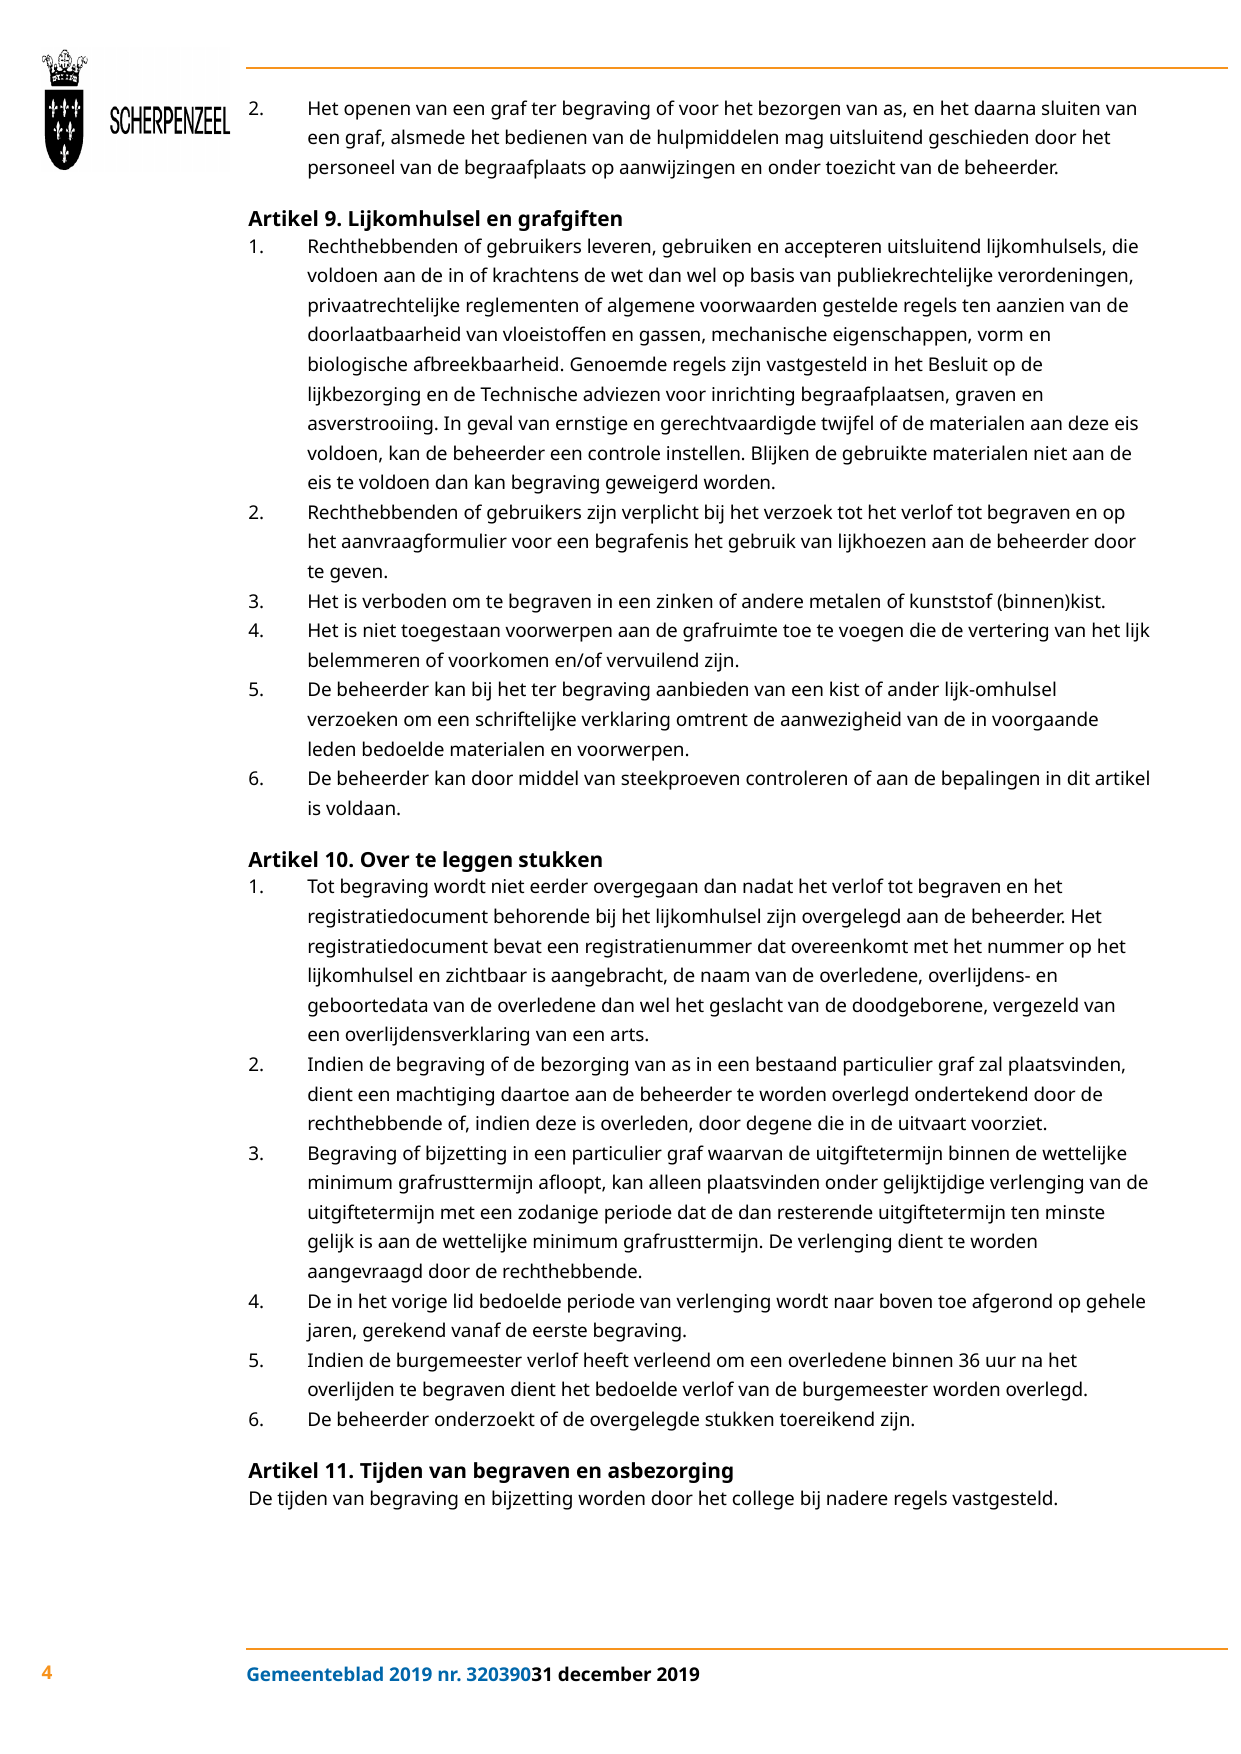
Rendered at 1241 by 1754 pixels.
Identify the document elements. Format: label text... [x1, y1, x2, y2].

list Het openen van een graf ter begraving of voor het bezorgen van as, en het daarna sluiten van een graf, alsmede het bedienen van de hulpmiddelen mag uitsluitend geschieden door het personeel van de begraafplaats op aanwijzingen en onder toezicht van de beheerder. [248, 95, 1152, 180]
list Indien de begraving of de bezorging van as in een bestaand particulier graf zal plaatsvinden, dient een machtiging daartoe aan de beheerder te worden overlegd ondertekend door de rechthebbende of, indien deze is overleden, door degene die in de uitvaart voorziet. [248, 1051, 1152, 1136]
list Het is verboden om te begraven in een zinken of andere metalen of kunststof (binnen)kist. [248, 588, 1152, 613]
list Rechthebbenden of gebruikers zijn verplicht bij het verzoek tot het verlof tot begraven en op het aanvraagformulier voor een begrafenis het gebruik van lijkhoezen aan de beheerder door te geven. [248, 499, 1152, 584]
list De beheerder onderzoekt of de overgelegde stukken toereikend zijn. [248, 1406, 1152, 1432]
list Het is niet toegestaan voorwerpen aan de grafruimte toe te voegen die de vertering van het lijk belemmeren of voorkomen en/of vervuilend zijn. [248, 617, 1152, 673]
text De tijden van begraving en bijzetting worden door het college bij nadere regels vastgesteld. [248, 1485, 1152, 1511]
list Rechthebbenden of gebruikers leveren, gebruiken en accepteren uitsluitend lijkomhulsels, die voldoen aan de in of krachtens de wet dan wel op basis van publiekrechtelijke verordeningen, privaatrechtelijke reglementen of algemene voorwaarden gestelde regels ten aanzien van de doorlaatbaarheid van vloeistoffen en gassen, mechanische eigenschappen, vorm en biologische afbreekbaarheid. Genoemde regels zijn vastgesteld in het Besluit op de lijkbezorging en de Technische adviezen voor inrichting begraafplaatsen, graven en asverstrooiing. In geval van ernstige en gerechtvaardigde twijfel of de materialen aan deze eis voldoen, kan de beheerder een controle instellen. Blijken de gebruikte materialen niet aan de eis te voldoen dan kan begraving geweigerd worden. [248, 233, 1152, 495]
list Begraving of bijzetting in een particulier graf waarvan de uitgiftetermijn binnen de wettelijke minimum grafrusttermijn afloopt, kan alleen plaatsvinden onder gelijktijdige verlenging van de uitgiftetermijn met een zodanige periode dat de dan resterende uitgiftetermijn ten minste gelijk is aan de wettelijke minimum grafrusttermijn. De verlenging dient te worden aangevraagd door de rechthebbende. [248, 1140, 1152, 1284]
picture [41, 47, 231, 172]
list Indien de burgemeester verlof heeft verleend om een overledene binnen 36 uur na het overlijden te begraven dient het bedoelde verlof van de burgemeester worden overlegd. [248, 1347, 1152, 1402]
text Artikel 11. Tijden van begraven en asbezorging [248, 1457, 1152, 1485]
list Tot begraving wordt niet eerder overgegaan dan nadat het verlof tot begraven en het registratiedocument behorende bij het lijkomhulsel zijn overgelegd aan de beheerder. Het registratiedocument bevat een registratienummer dat overeenkomt met het nummer op het lijkomhulsel en zichtbaar is aangebracht, de naam van de overledene, overlijdens- en geboortedata van de overledene dan wel het geslacht van de doodgeborene, vergezeld van een overlijdensverklaring van een arts. [248, 874, 1152, 1047]
text Artikel 10. Over te leggen stukken [248, 845, 1152, 874]
list De in het vorige lid bedoelde periode van verlenging wordt naar boven toe afgerond op gehele jaren, gerekend vanaf de eerste begraving. [248, 1288, 1152, 1343]
list De beheerder kan bij het ter begraving aanbieden van een kist of ander lijk-omhulsel verzoeken om een schriftelijke verklaring omtrent de aanwezigheid van de in voorgaande leden bedoelde materialen en voorwerpen. [248, 677, 1152, 761]
list De beheerder kan door middel van steekproeven controleren of aan de bepalingen in dit artikel is voldaan. [248, 765, 1152, 821]
text Artikel 9. Lijkomhulsel en grafgiften [248, 204, 1152, 233]
